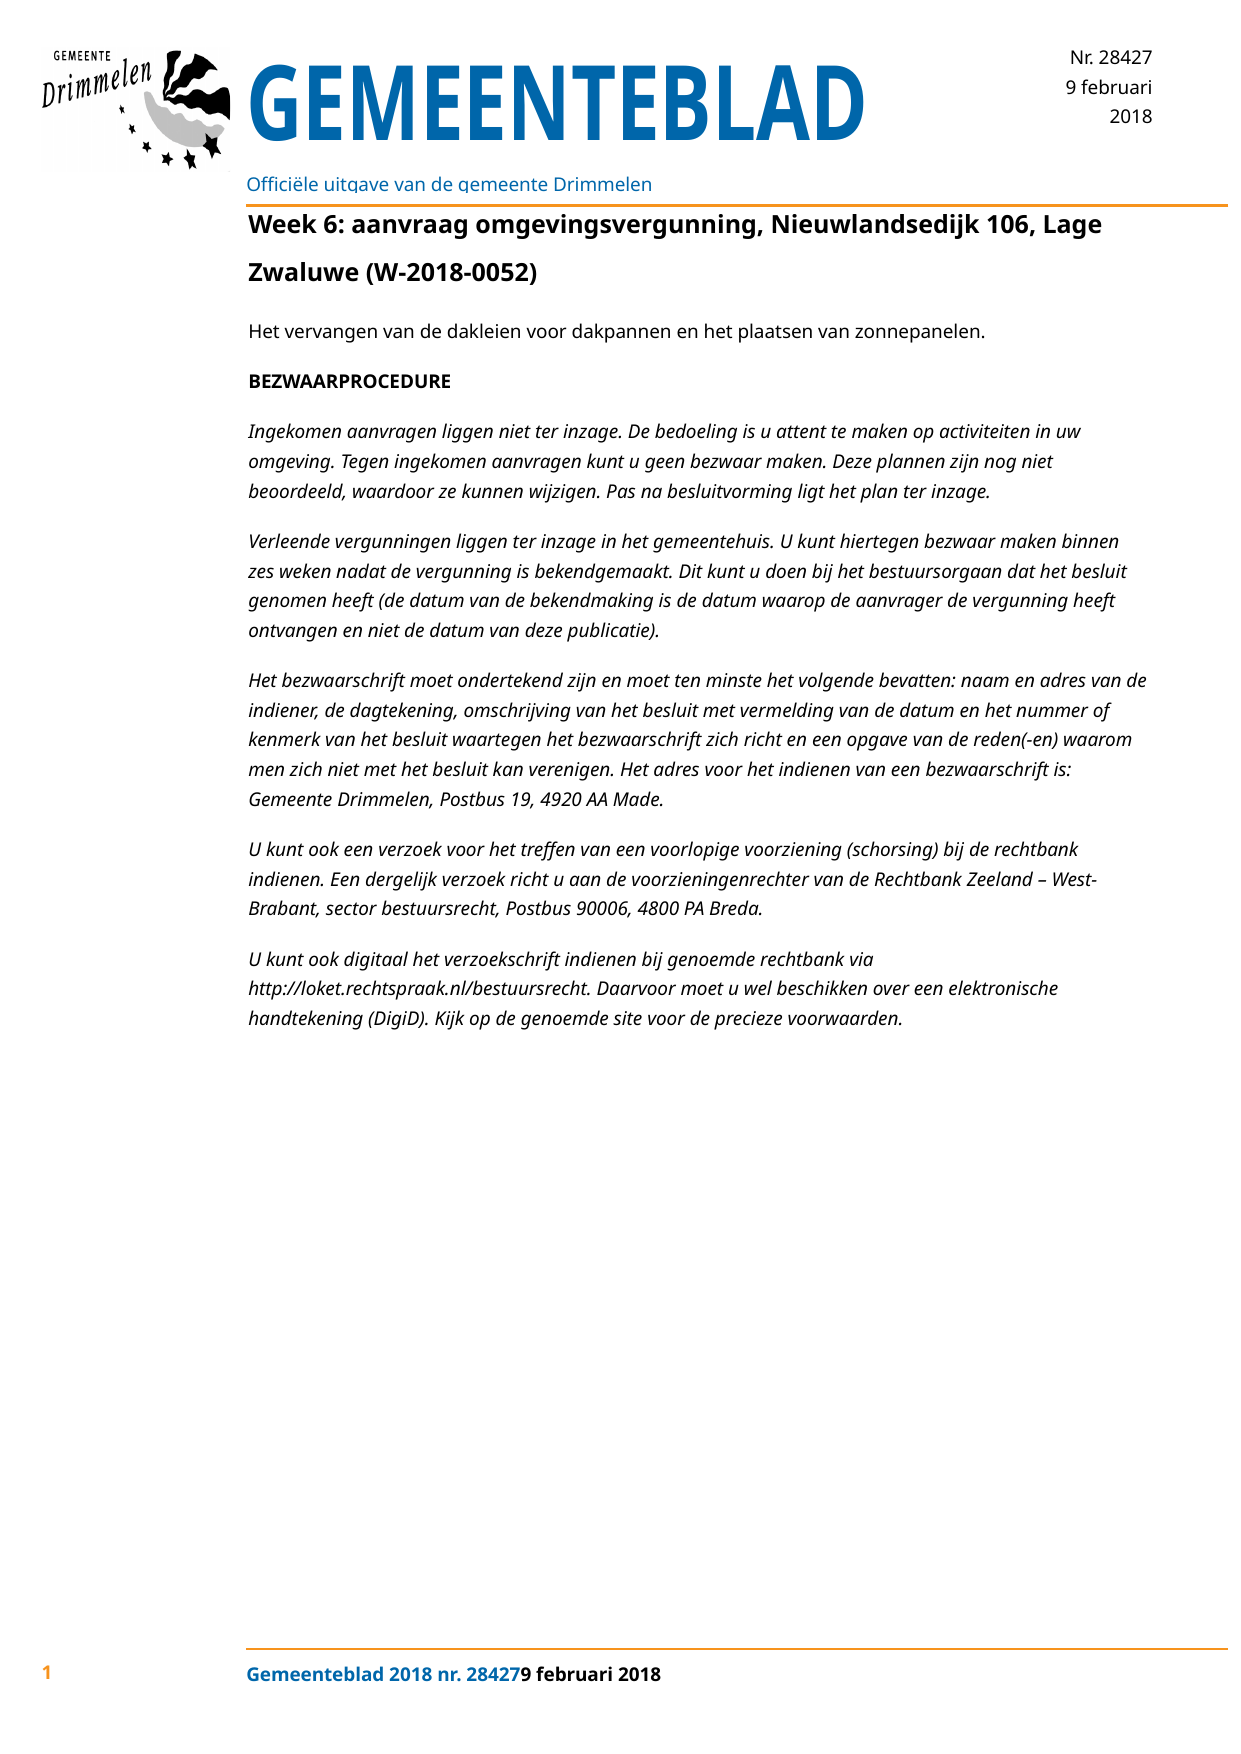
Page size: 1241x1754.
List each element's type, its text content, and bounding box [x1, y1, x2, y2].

text Ingekomen aanvragen liggen niet ter inzage. De bedoeling is u attent te maken op activiteiten in uw omgeving. Tegen ingekomen aanvragen kunt u geen bezwaar maken. Deze plannen zijn nog niet beoordeeld, waardoor ze kunnen wijzigen. Pas na besluitvorming ligt het plan ter inzage. [248, 419, 1152, 504]
text Het bezwaarschrift moet ondertekend zijn en moet ten minste het volgende bevatten: naam en adres van de indiener, de dagtekening, omschrijving van het besluit met vermelding van de datum en het nummer of kenmerk van het besluit waartegen het bezwaarschrift zich richt en een opgave van de reden(-en) waarom men zich niet met het besluit kan verenigen. Het adres voor het indienen van een bezwaarschrift is: Gemeente Drimmelen, Postbus 19, 4920 AA Made. [248, 667, 1152, 812]
picture [41, 47, 231, 172]
text Week 6: aanvraag omgevingsvergunning, Nieuwlandsedijk 106, Lage Zwaluwe (W-2018-0052) [248, 207, 1152, 288]
text U kunt ook een verzoek voor het treffen van een voorlopige voorziening (schorsing) bij de rechtbank indienen. Een dergelijk verzoek richt u aan de voorzieningenrechter van de Rechtbank Zeeland – West-Brabant, sector bestuursrecht, Postbus 90006, 4800 PA Breda. [248, 836, 1152, 921]
text Verleende vergunningen liggen ter inzage in het gemeentehuis. U kunt hiertegen bezwaar maken binnen zes weken nadat de vergunning is bekendgemaakt. Dit kunt u doen bij het bestuursorgaan dat het besluit genomen heeft (de datum van de bekendmaking is de datum waarop de aanvrager de vergunning heeft ontvangen en niet de datum van deze publicatie). [248, 528, 1152, 643]
text U kunt ook digitaal het verzoekschrift indienen bij genoemde rechtbank via http://loket.rechtspraak.nl/bestuursrecht. Daarvoor moet u wel beschikken over een elektronische handtekening (DigiD). Kijk op de genoemde site voor de precieze voorwaarden. [248, 946, 1152, 1031]
text BEZWAARPROCEDURE [248, 368, 1152, 394]
text Het vervangen van de dakleien voor dakpannen en het plaatsen van zonnepanelen. [248, 318, 1152, 344]
